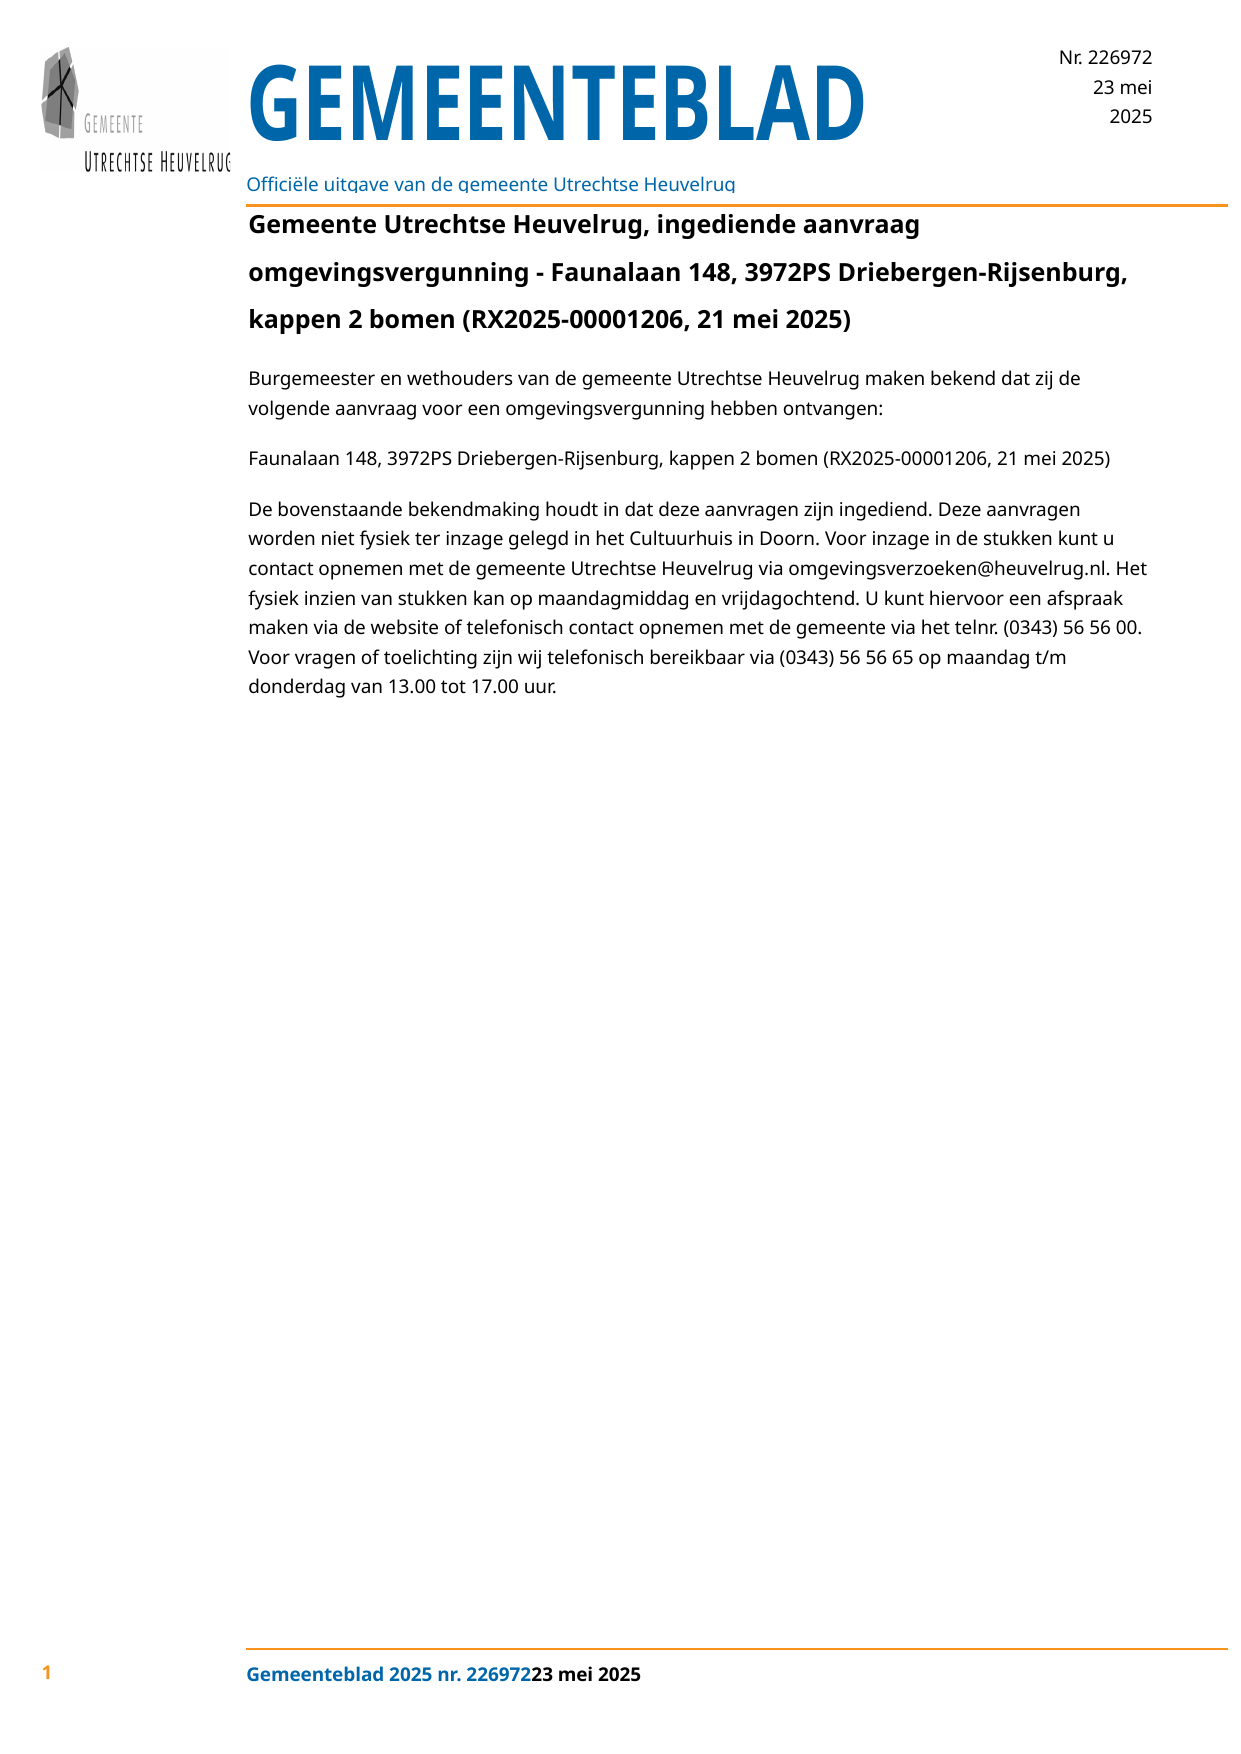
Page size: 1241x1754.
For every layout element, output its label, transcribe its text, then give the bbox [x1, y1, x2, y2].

text Faunalaan 148, 3972PS Driebergen-Rijsenburg, kappen 2 bomen (RX2025-00001206, 21 mei 2025) [248, 446, 1152, 471]
picture [41, 47, 231, 172]
text De bovenstaande bekendmaking houdt in dat deze aanvragen zijn ingediend. Deze aanvragen worden niet fysiek ter inzage gelegd in het Cultuurhuis in Doorn. Voor inzage in de stukken kunt u contact opnemen met de gemeente Utrechtse Heuvelrug via omgevingsverzoeken@heuvelrug.nl. Het fysiek inzien van stukken kan op maandagmiddag en vrijdagochtend. U kunt hiervoor een afspraak maken via de website of telefonisch contact opnemen met de gemeente via het telnr. (0343) 56 56 00. Voor vragen of toelichting zijn wij telefonisch bereikbaar via (0343) 56 56 65 op maandag t/m donderdag van 13.00 tot 17.00 uur. [248, 496, 1152, 699]
text Gemeente Utrechtse Heuvelrug, ingediende aanvraag omgevingsvergunning - Faunalaan 148, 3972PS Driebergen-Rijsenburg, kappen 2 bomen (RX2025-00001206, 21 mei 2025) [248, 207, 1152, 336]
text Burgemeester en wethouders van de gemeente Utrechtse Heuvelrug maken bekend dat zij de volgende aanvraag voor een omgevingsvergunning hebben ontvangen: [248, 366, 1152, 421]
